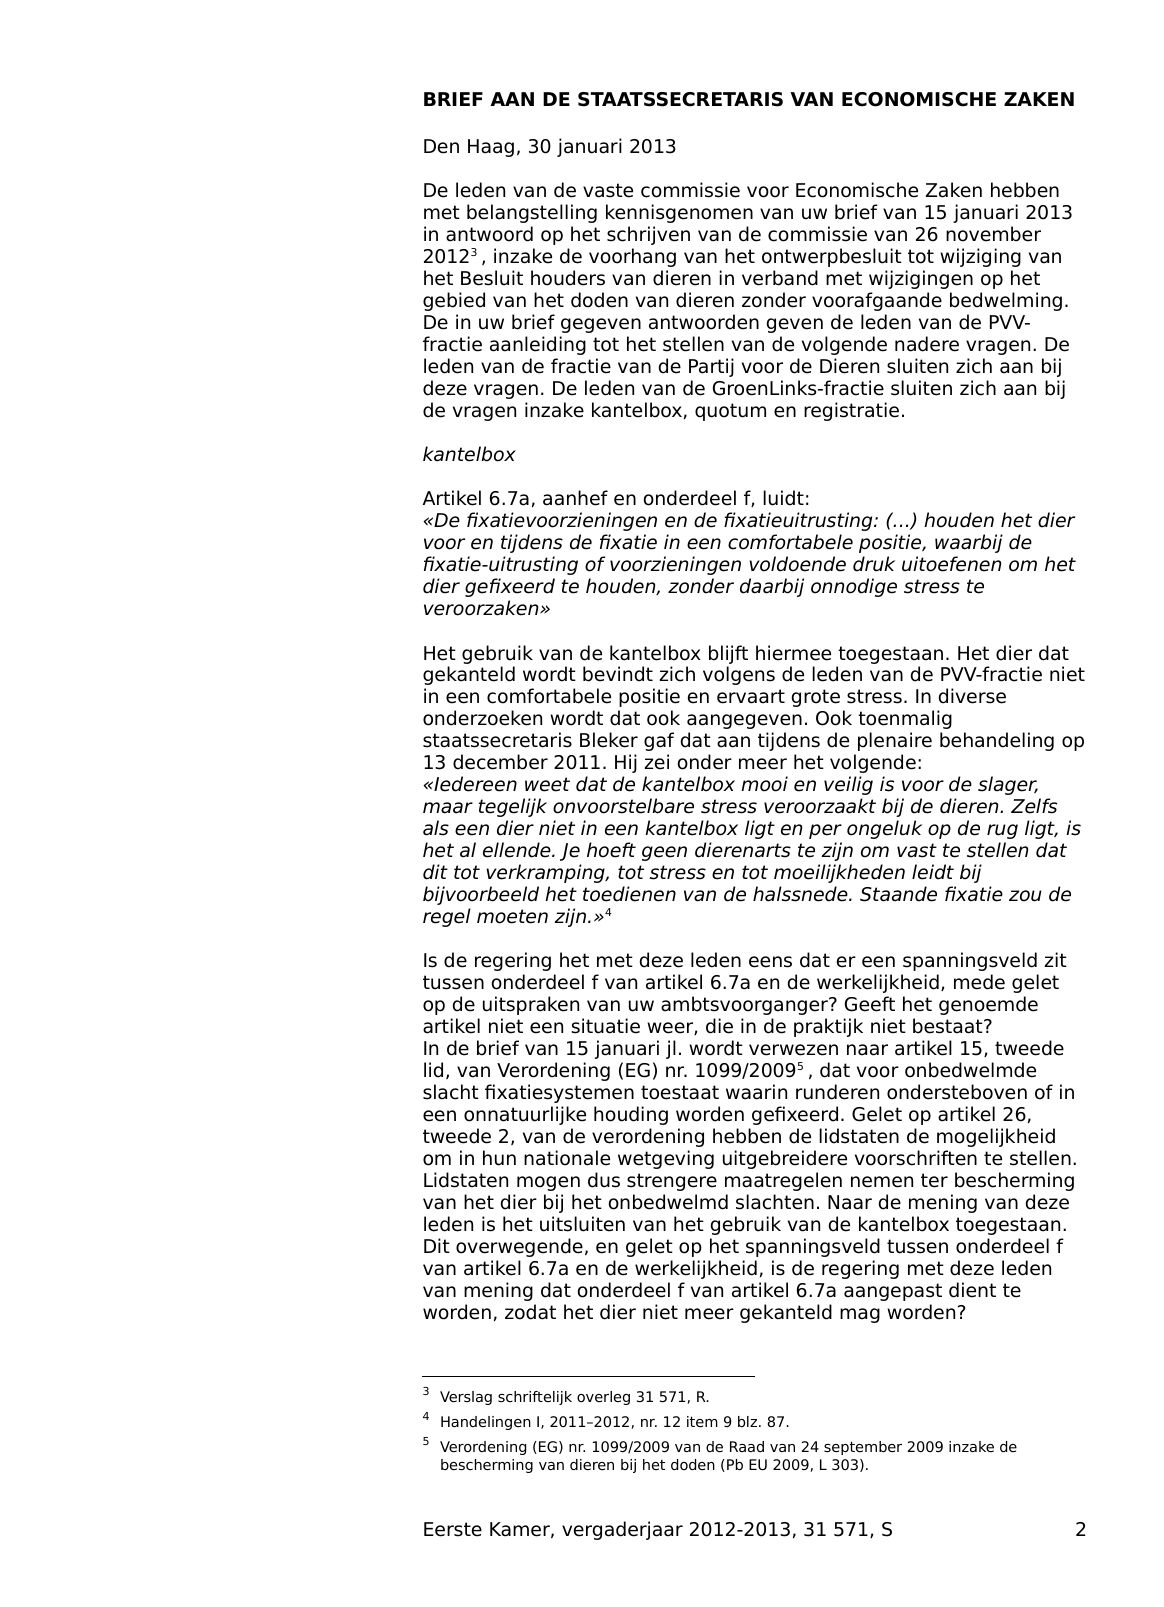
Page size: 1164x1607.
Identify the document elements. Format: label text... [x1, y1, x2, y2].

text Is de regering het met deze leden eens dat er een spanningsveld zit tussen onderdeel f van artikel 6.7a en de werkelijkheid, mede gelet op de uitspraken van uw ambtsvoorganger? Geeft het genoemde artikel niet een situatie weer, die in de praktijk niet bestaat? [422, 950, 1087, 1038]
text Handelingen I, 2011–2012, nr. 12 item 9 blz. 87. [422, 1410, 1087, 1432]
text Artikel 6.7a, aanhef en onderdeel f, luidt: [422, 488, 1087, 510]
text «Iedereen weet dat de kantelbox mooi en veilig is voor de slager, maar tegelijk onvoorstelbare stress veroorzaakt bij de dieren. Zelfs als een dier niet in een kantelbox ligt en per ongeluk op de rug ligt, is het al ellende. Je hoeft geen dierenarts te zijn om vast te stellen dat dit tot verkramping, tot stress en tot moeilijkheden leidt bij bijvoorbeeld het toedienen van de halssnede. Staande fixatie zou de regel moeten zijn.» [422, 774, 1087, 928]
subtitle kantelbox [422, 444, 1087, 466]
text Verordening (EG) nr. 1099/2009 van de Raad van 24 september 2009 inzake de bescherming van dieren bij het doden (Pb EU 2009, L 303). [422, 1435, 1087, 1474]
text De leden van de vaste commissie voor Economische Zaken hebben met belangstelling kennisgenomen van uw brief van 15 januari 2013 in antwoord op het schrijven van de commissie van 26 november 2012, inzake de voorhang van het ontwerpbesluit tot wijziging van het Besluit houders van dieren in verband met wijzigingen op het gebied van het doden van dieren zonder voorafgaande bedwelming. De in uw brief gegeven antwoorden geven de leden van de PVV-fractie aanleiding tot het stellen van de volgende nadere vragen. De leden van de fractie van de Partij voor de Dieren sluiten zich aan bij deze vragen. De leden van de GroenLinks-fractie sluiten zich aan bij de vragen inzake kantelbox, quotum en registratie. [422, 180, 1087, 422]
text Het gebruik van de kantelbox blijft hiermee toegestaan. Het dier dat gekanteld wordt bevindt zich volgens de leden van de PVV-fractie niet in een comfortabele positie en ervaart grote stress. In diverse onderzoeken wordt dat ook aangegeven. Ook toenmalig staatssecretaris Bleker gaf dat aan tijdens de plenaire behandeling op 13 december 2011. Hij zei onder meer het volgende: [422, 642, 1087, 774]
text In de brief van 15 januari jl. wordt verwezen naar artikel 15, tweede lid, van Verordening (EG) nr. 1099/2009, dat voor onbedwelmde slacht fixatiesystemen toestaat waarin runderen ondersteboven of in een onnatuurlijke houding worden gefixeerd. Gelet op artikel 26, tweede 2, van de verordening hebben de lidstaten de mogelijkheid om in hun nationale wetgeving uitgebreidere voorschriften te stellen. Lidstaten mogen dus strengere maatregelen nemen ter bescherming van het dier bij het onbedwelmd slachten. Naar de mening van deze leden is het uitsluiten van het gebruik van de kantelbox toegestaan. Dit overwegende, en gelet op het spanningsveld tussen onderdeel f van artikel 6.7a en de werkelijkheid, is de regering met deze leden van mening dat onderdeel f van artikel 6.7a aangepast dient te worden, zodat het dier niet meer gekanteld mag worden? [422, 1038, 1087, 1324]
text «De fixatievoorzieningen en de fixatieuitrusting: (...) houden het dier voor en tijdens de fixatie in een comfortabele positie, waarbij de fixatie-uitrusting of voorzieningen voldoende druk uitoefenen om het dier gefixeerd te houden, zonder daarbij onnodige stress te veroorzaken» [422, 510, 1087, 620]
subtitle BRIEF AAN DE STAATSSECRETARIS VAN ECONOMISCHE ZAKEN [422, 89, 1087, 111]
text Verslag schriftelijk overleg 31 571, R. [422, 1385, 1087, 1407]
text Den Haag, 30 januari 2013 [422, 136, 1087, 158]
